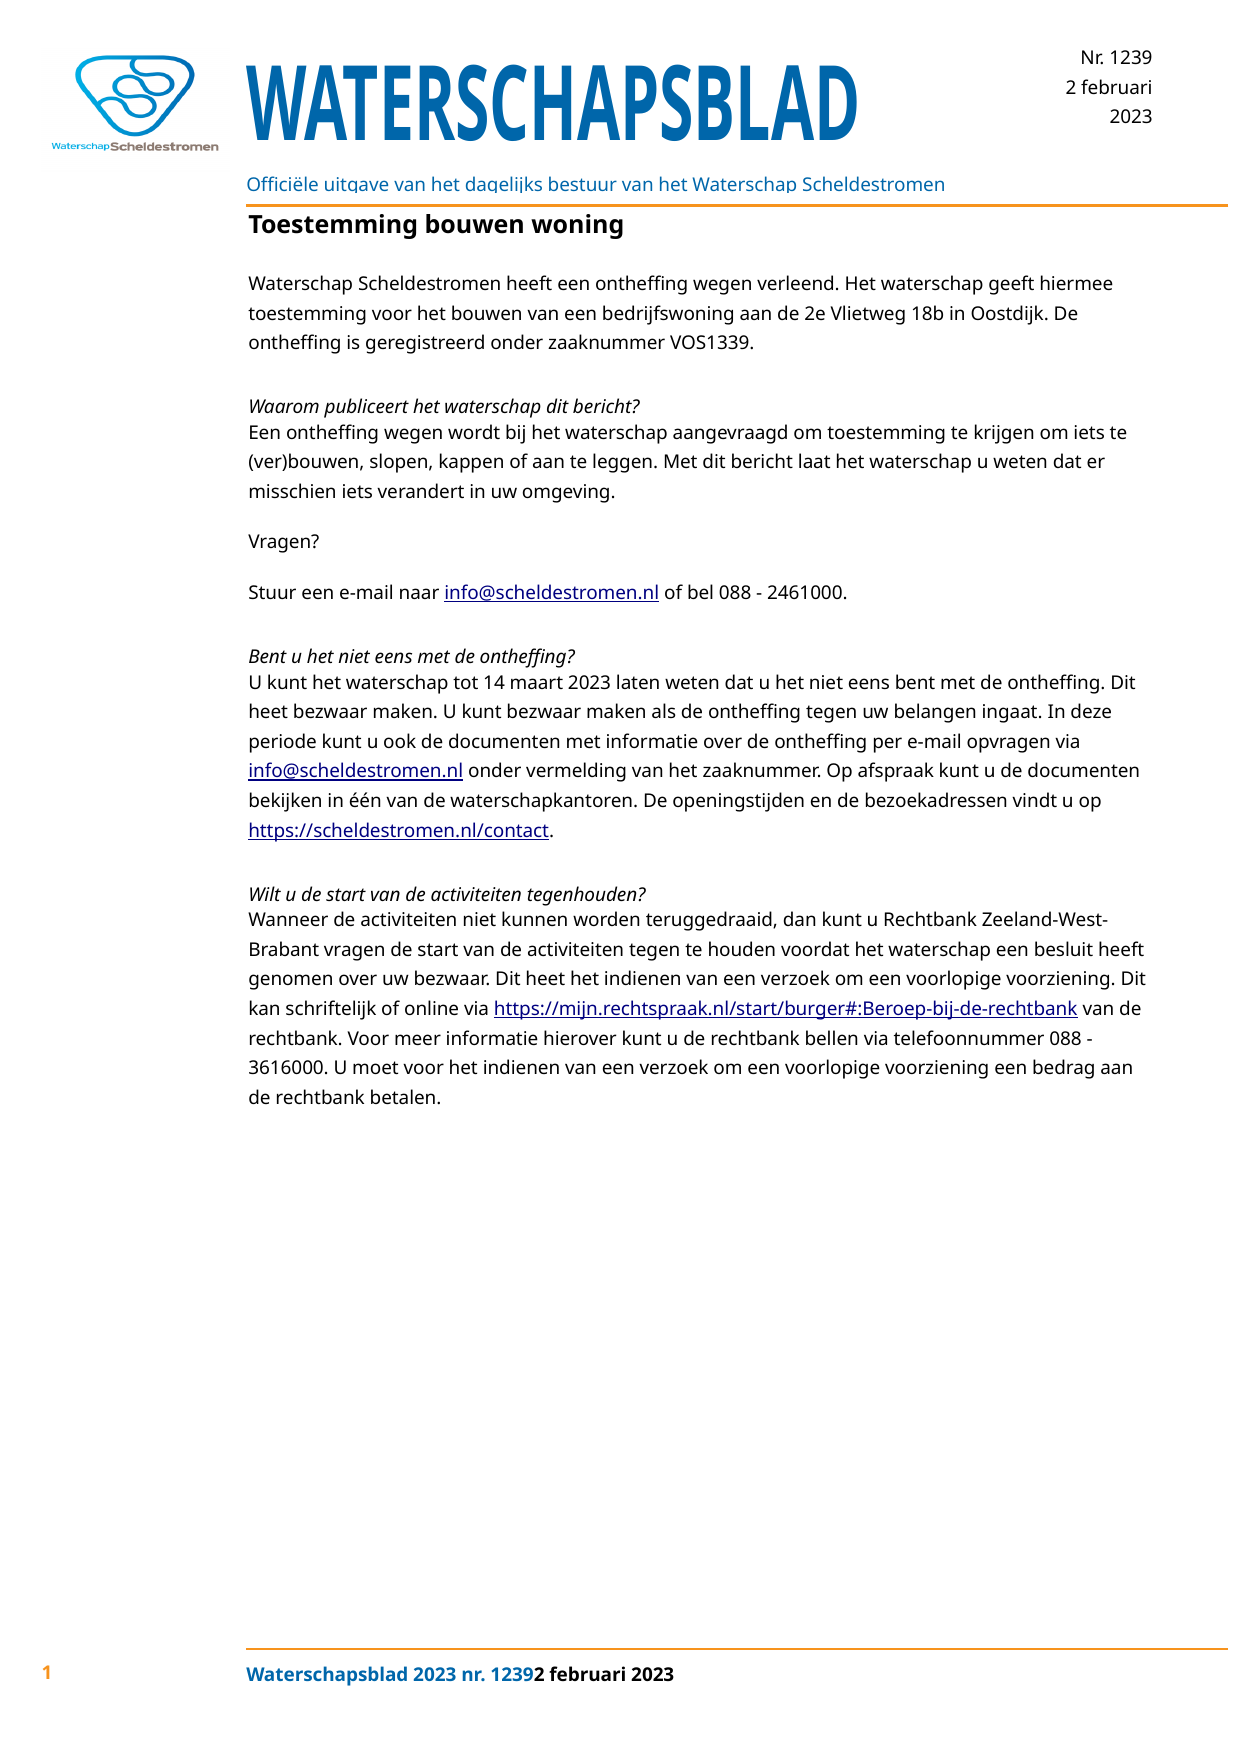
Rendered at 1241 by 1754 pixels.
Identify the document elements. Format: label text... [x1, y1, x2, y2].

text Waarom publiceert het waterschap dit bericht? [248, 393, 1152, 419]
text Een ontheffing wegen wordt bij het waterschap aangevraagd om toestemming te krijgen om iets te (ver)bouwen, slopen, kappen of aan te leggen. Met dit bericht laat het waterschap u weten dat er misschien iets verandert in uw omgeving. [248, 419, 1152, 504]
text U kunt het waterschap tot 14 maart 2023 laten weten dat u het niet eens bent met de ontheffing. Dit heet bezwaar maken. U kunt bezwaar maken als de ontheffing tegen uw belangen ingaat. In deze periode kunt u ook de documenten met informatie over de ontheffing per e-mail opvragen via info@scheldestromen.nl onder vermelding van het zaaknummer. Op afspraak kunt u de documenten bekijken in één van de waterschapkantoren. De openingstijden en de bezoekadressen vindt u op https://scheldestromen.nl/contact. [248, 669, 1152, 842]
text Wanneer de activiteiten niet kunnen worden teruggedraaid, dan kunt u Rechtbank Zeeland-West-Brabant vragen de start van de activiteiten tegen te houden voordat het waterschap een besluit heeft genomen over uw bezwaar. Dit heet het indienen van een verzoek om een voorlopige voorziening. Dit kan schriftelijk of online via https://mijn.rechtspraak.nl/start/burger#:Beroep-bij-de-rechtbank van de rechtbank. Voor meer informatie hierover kunt u de rechtbank bellen via telefoonnummer 088 - 3616000. U moet voor het indienen van een verzoek om een voorlopige voorziening een bedrag aan de rechtbank betalen. [248, 906, 1152, 1110]
text Bent u het niet eens met de ontheffing? [248, 643, 1152, 669]
text Wilt u de start van de activiteiten tegenhouden? [248, 881, 1152, 906]
text Waterschap Scheldestromen heeft een ontheffing wegen verleend. Het waterschap geeft hiermee toestemming voor het bouwen van een bedrijfswoning aan de 2e Vlietweg 18b in Oostdijk. De ontheffing is geregistreerd onder zaaknummer VOS1339. [248, 270, 1152, 355]
text Vragen? [248, 529, 1152, 554]
picture [41, 47, 231, 172]
text Toestemming bouwen woning [248, 207, 1152, 241]
text Stuur een e-mail naar info@scheldestromen.nl of bel 088 - 2461000. [248, 579, 1152, 605]
